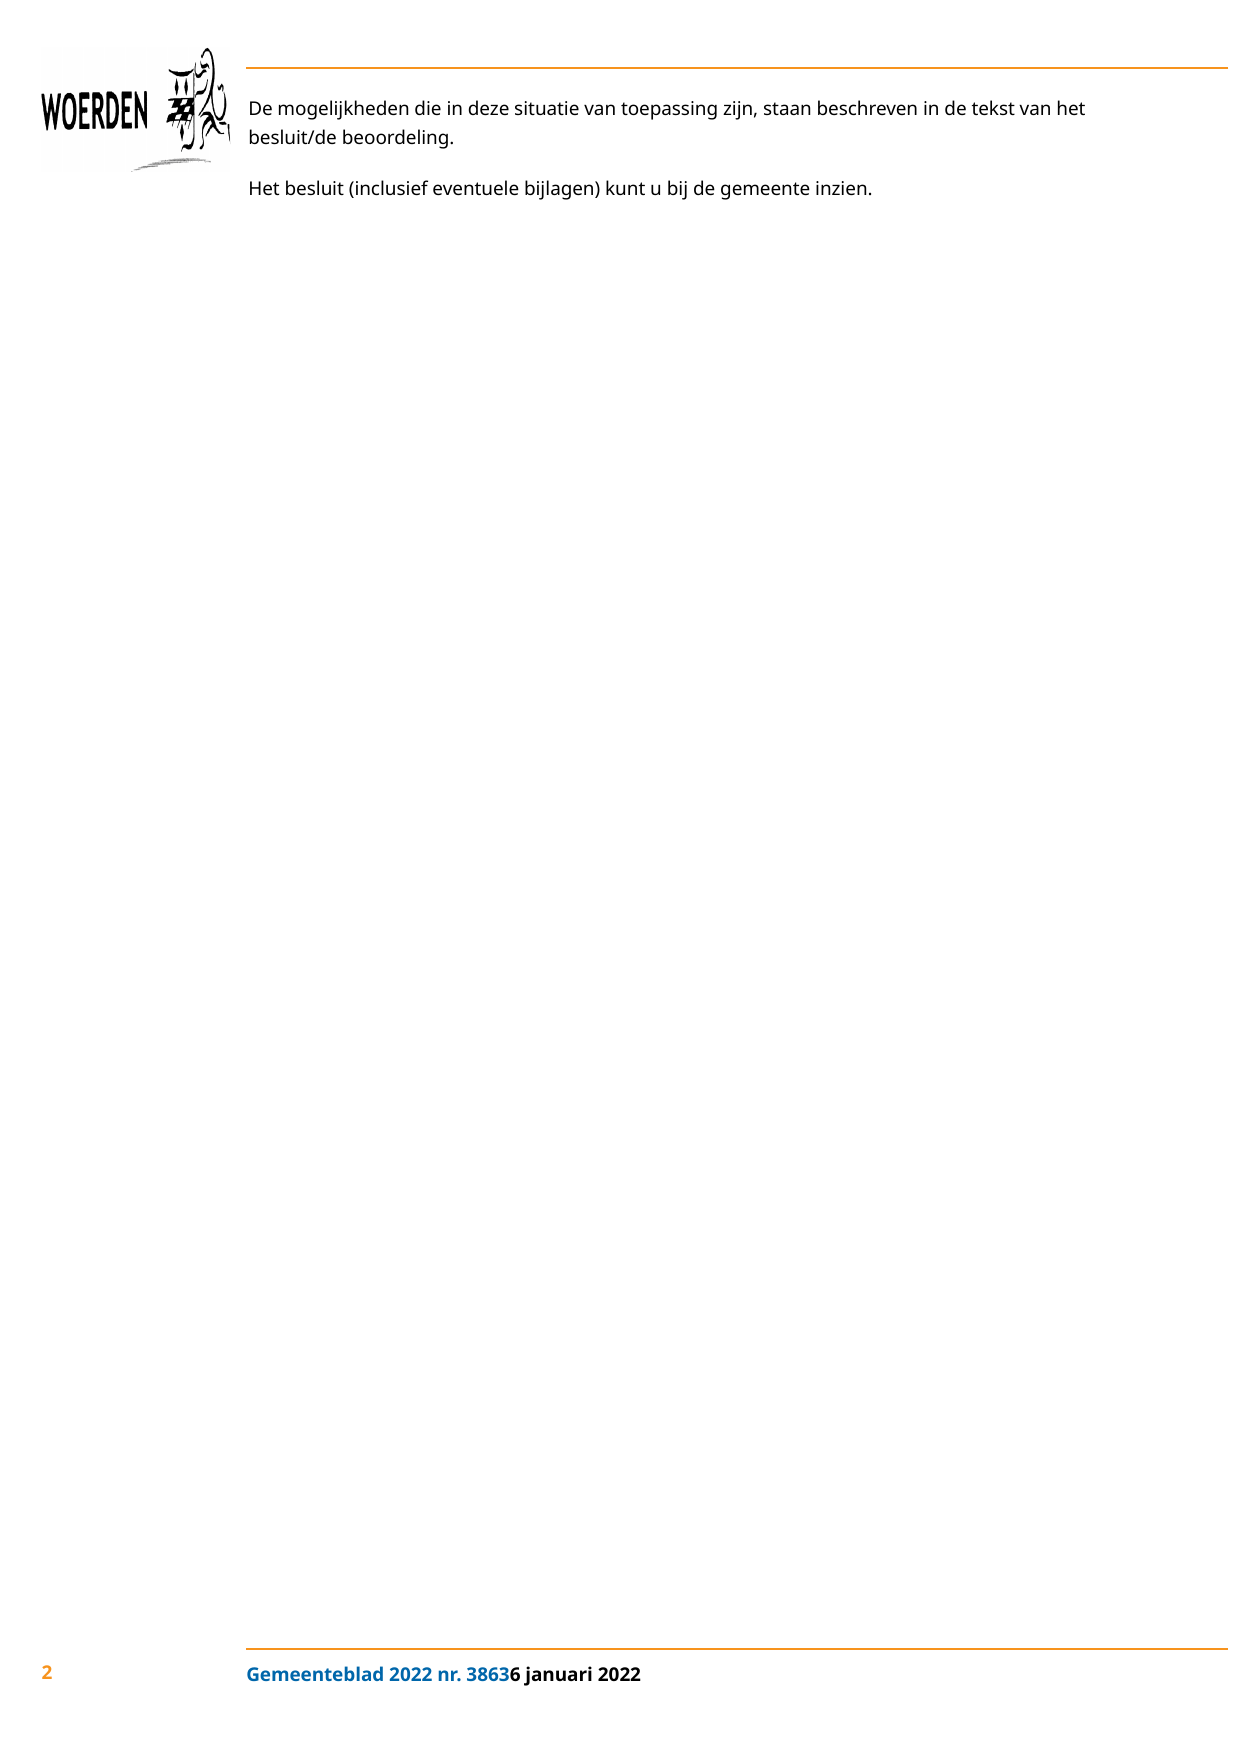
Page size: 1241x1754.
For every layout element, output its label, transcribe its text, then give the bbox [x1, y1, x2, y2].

text De mogelijkheden die in deze situatie van toepassing zijn, staan beschreven in de tekst van het besluit/de beoordeling. [248, 95, 1152, 150]
picture [41, 47, 231, 172]
text Het besluit (inclusief eventuele bijlagen) kunt u bij de gemeente inzien. [248, 175, 1152, 201]
